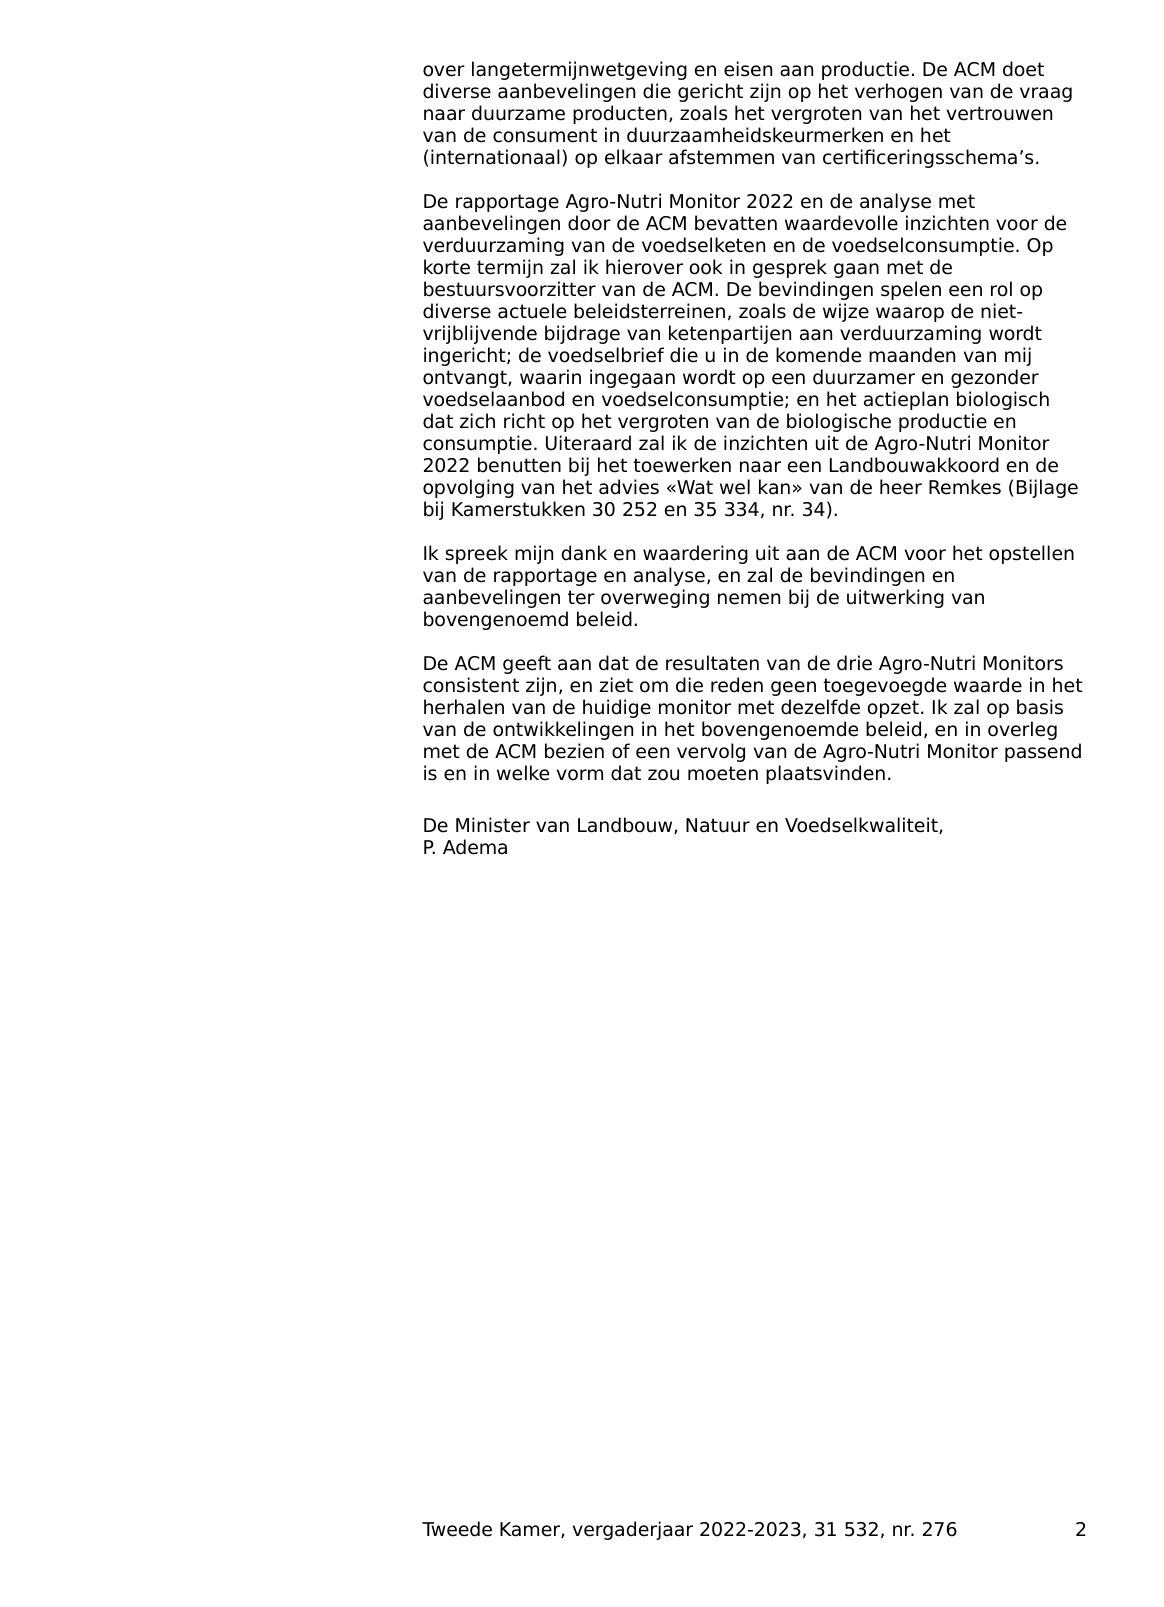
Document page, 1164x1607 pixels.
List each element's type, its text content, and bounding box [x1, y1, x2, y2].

text De ACM geeft aan dat de resultaten van de drie Agro-Nutri Monitors consistent zijn, en ziet om die reden geen toegevoegde waarde in het herhalen van de huidige monitor met dezelfde opzet. Ik zal op basis van de ontwikkelingen in het bovengenoemde beleid, en in overleg met de ACM bezien of een vervolg van de Agro-Nutri Monitor passend is en in welke vorm dat zou moeten plaatsvinden. [422, 653, 1087, 785]
text Ik spreek mijn dank en waardering uit aan de ACM voor het opstellen van de rapportage en analyse, en zal de bevindingen en aanbevelingen ter overweging nemen bij de uitwerking van bovengenoemd beleid. [422, 543, 1087, 631]
text over langetermijnwetgeving en eisen aan productie. De ACM doet diverse aanbevelingen die gericht zijn op het verhogen van de vraag naar duurzame producten, zoals het vergroten van het vertrouwen van de consument in duurzaamheidskeurmerken en het (internationaal) op elkaar afstemmen van certificeringsschema’s. [422, 59, 1087, 169]
text De rapportage Agro-Nutri Monitor 2022 en de analyse met aanbevelingen door de ACM bevatten waardevolle inzichten voor de verduurzaming van de voedselketen en de voedselconsumptie. Op korte termijn zal ik hierover ook in gesprek gaan met de bestuursvoorzitter van de ACM. De bevindingen spelen een rol op diverse actuele beleidsterreinen, zoals de wijze waarop de niet-vrijblijvende bijdrage van ketenpartijen aan verduurzaming wordt ingericht; de voedselbrief die u in de komende maanden van mij ontvangt, waarin ingegaan wordt op een duurzamer en gezonder voedselaanbod en voedselconsumptie; en het actieplan biologisch dat zich richt op het vergroten van de biologische productie en consumptie. Uiteraard zal ik de inzichten uit de Agro-Nutri Monitor 2022 benutten bij het toewerken naar een Landbouwakkoord en de opvolging van het advies «Wat wel kan» van de heer Remkes (Bijlage bij Kamerstukken 30 252 en 35 334, nr. 34). [422, 191, 1087, 521]
text De Minister van Landbouw, Natuur en Voedselkwaliteit, P. Adema [422, 815, 1087, 859]
